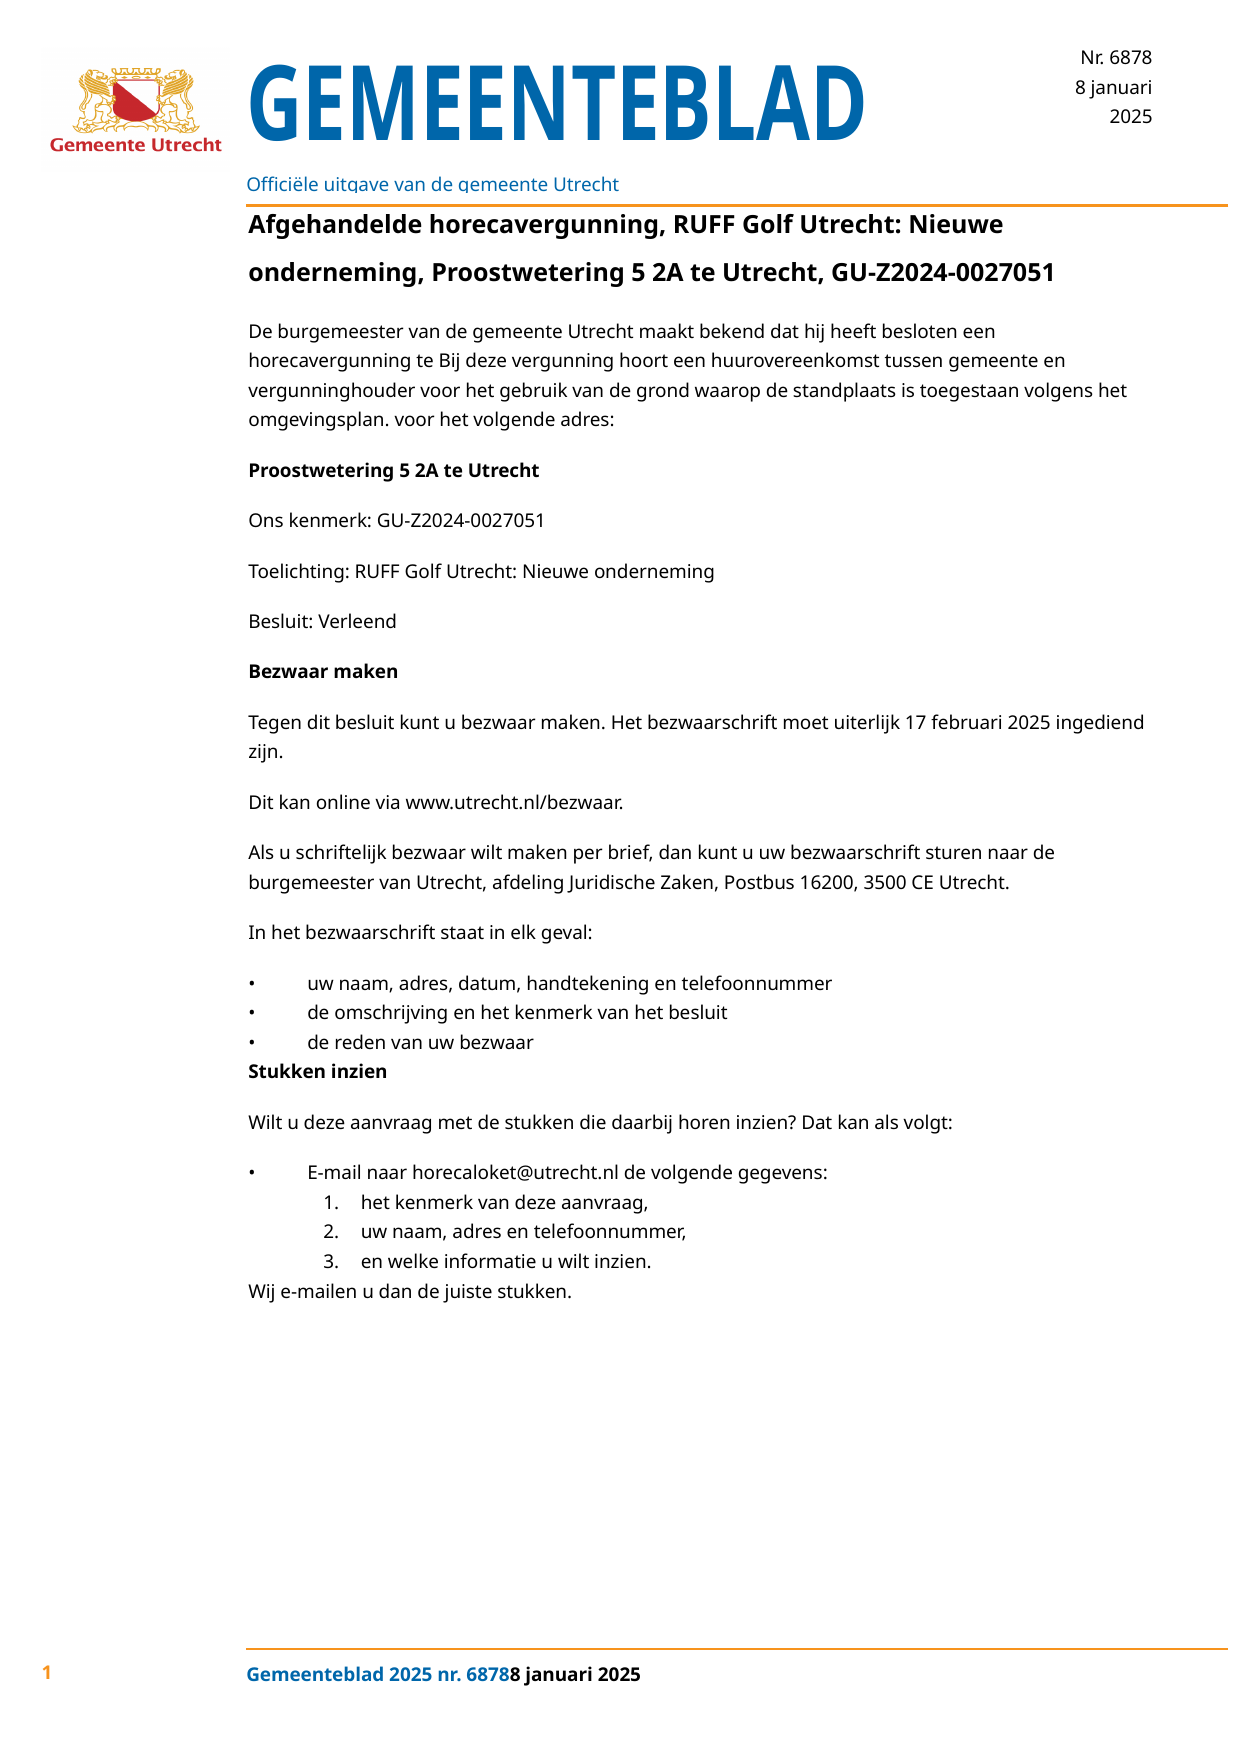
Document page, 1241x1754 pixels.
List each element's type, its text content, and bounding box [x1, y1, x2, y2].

list en welke informatie u wilt inzien. [323, 1248, 1152, 1274]
text Als u schriftelijk bezwaar wilt maken per brief, dan kunt u uw bezwaarschrift sturen naar de burgemeester van Utrecht, afdeling Juridische Zaken, Postbus 16200, 3500 CE Utrecht. [248, 839, 1152, 895]
list de reden van uw bezwaar [248, 1029, 1152, 1055]
text In het bezwaarschrift staat in elk geval: [248, 919, 1152, 945]
text Besluit: Verleend [248, 608, 1152, 634]
list het kenmerk van deze aanvraag, [323, 1189, 1152, 1215]
list E-mail naar horecaloket@utrecht.nl de volgende gegevens: [248, 1159, 1152, 1185]
list uw naam, adres en telefoonnummer, [323, 1219, 1152, 1244]
text Ons kenmerk: GU-Z2024-0027051 [248, 507, 1152, 533]
text Dit kan online via www.utrecht.nl/bezwaar. [248, 789, 1152, 815]
text Bezwaar maken [248, 659, 1152, 684]
text Toelichting: RUFF Golf Utrecht: Nieuwe onderneming [248, 558, 1152, 584]
text De burgemeester van de gemeente Utrecht maakt bekend dat hij heeft besloten een horecavergunning te Bij deze vergunning hoort een huurovereenkomst tussen gemeente en vergunninghouder voor het gebruik van de grond waarop de standplaats is toegestaan volgens het omgevingsplan. voor het volgende adres: [248, 318, 1152, 432]
picture [41, 47, 231, 172]
text Tegen dit besluit kunt u bezwaar maken. Het bezwaarschrift moet uiterlijk 17 februari 2025 ingediend zijn. [248, 709, 1152, 764]
list uw naam, adres, datum, handtekening en telefoonnummer [248, 970, 1152, 996]
text Afgehandelde horecavergunning, RUFF Golf Utrecht: Nieuwe onderneming, Proostwetering 5 2A te Utrecht, GU-Z2024-0027051 [248, 207, 1152, 288]
list de omschrijving en het kenmerk van het besluit [248, 999, 1152, 1025]
text Wij e-mailen u dan de juiste stukken. [248, 1278, 1152, 1304]
text Wilt u deze aanvraag met de stukken die daarbij horen inzien? Dat kan als volgt: [248, 1109, 1152, 1135]
text Proostwetering 5 2A te Utrecht [248, 457, 1152, 483]
text Stukken inzien [248, 1059, 1152, 1084]
